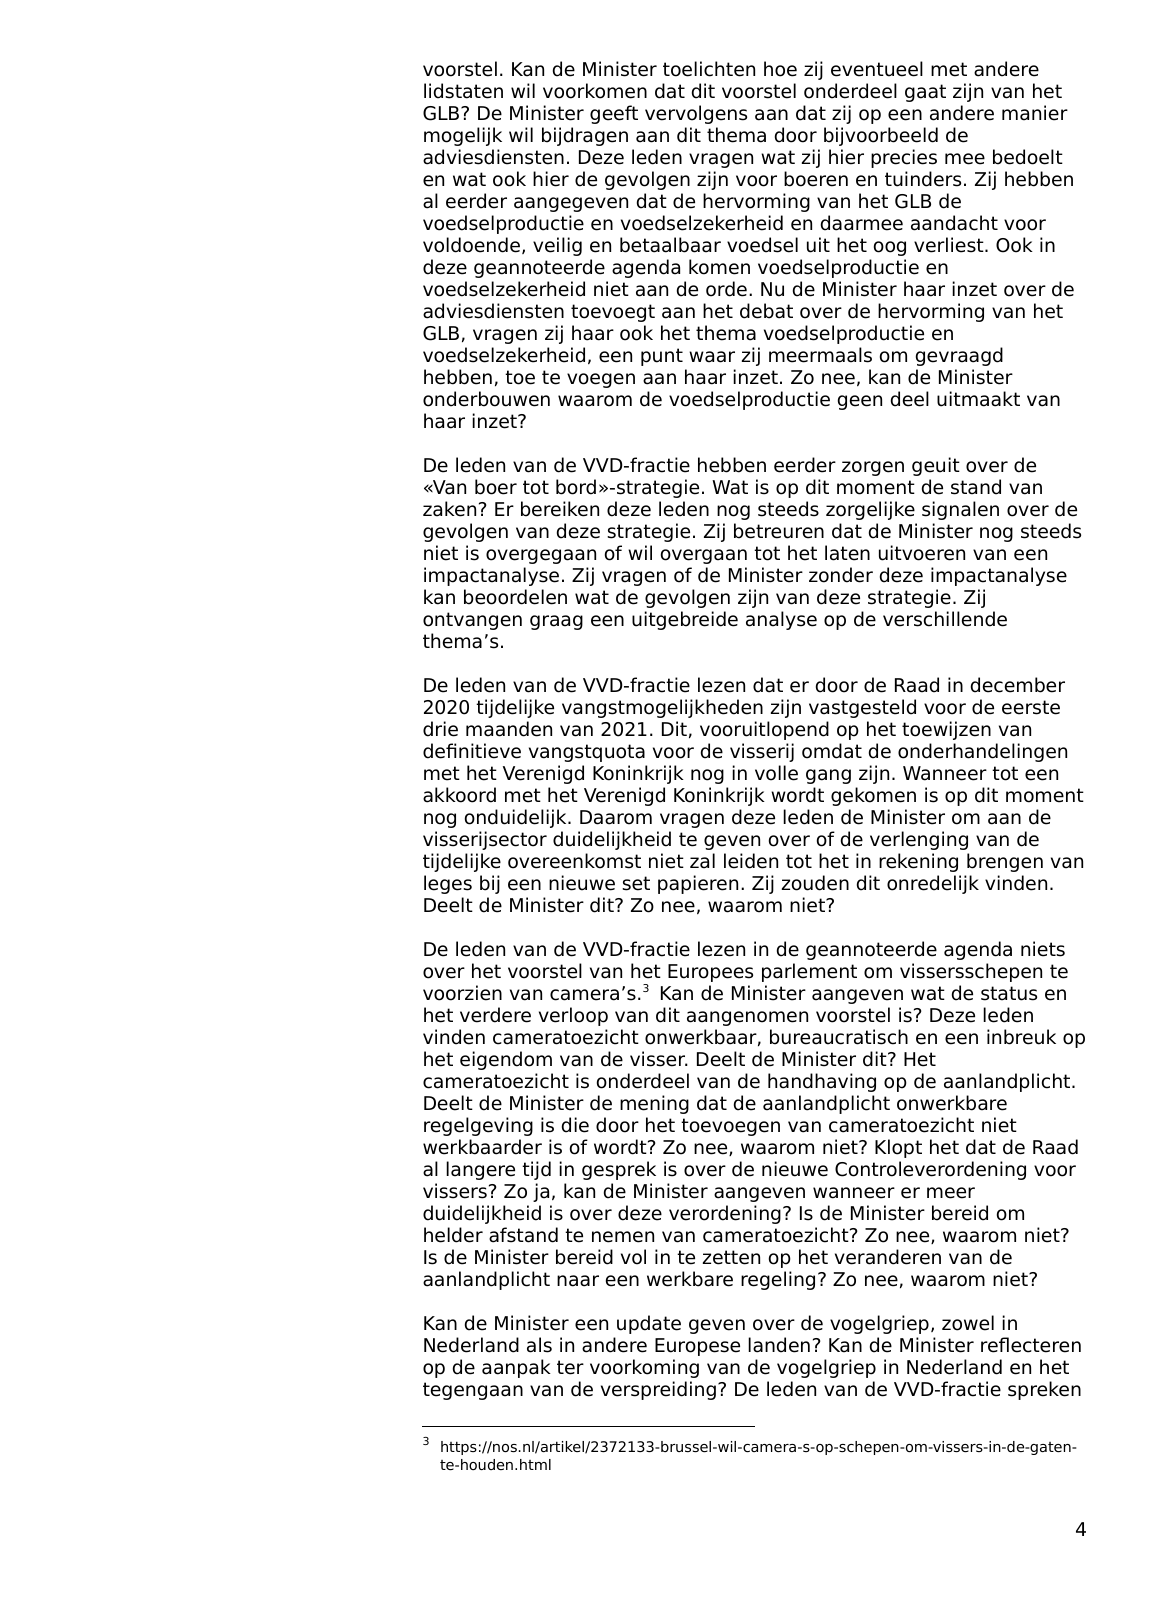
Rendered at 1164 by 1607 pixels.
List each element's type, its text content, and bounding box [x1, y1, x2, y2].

text https://nos.nl/artikel/2372133-brussel-wil-camera-s-op-schepen-om-vissers-in-de-gaten-te-houden.html [422, 1435, 1087, 1474]
text Kan de Minister een update geven over de vogelgriep, zowel in Nederland als in andere Europese landen? Kan de Minister reflecteren op de aanpak ter voorkoming van de vogelgriep in Nederland en het tegengaan van de verspreiding? De leden van de VVD-fractie spreken [422, 1313, 1087, 1401]
text voorstel. Kan de Minister toelichten hoe zij eventueel met andere lidstaten wil voorkomen dat dit voorstel onderdeel gaat zijn van het GLB? De Minister geeft vervolgens aan dat zij op een andere manier mogelijk wil bijdragen aan dit thema door bijvoorbeeld de adviesdiensten. Deze leden vragen wat zij hier precies mee bedoelt en wat ook hier de gevolgen zijn voor boeren en tuinders. Zij hebben al eerder aangegeven dat de hervorming van het GLB de voedselproductie en voedselzekerheid en daarmee aandacht voor voldoende, veilig en betaalbaar voedsel uit het oog verliest. Ook in deze geannoteerde agenda komen voedselproductie en voedselzekerheid niet aan de orde. Nu de Minister haar inzet over de adviesdiensten toevoegt aan het debat over de hervorming van het GLB, vragen zij haar ook het thema voedselproductie en voedselzekerheid, een punt waar zij meermaals om gevraagd hebben, toe te voegen aan haar inzet. Zo nee, kan de Minister onderbouwen waarom de voedselproductie geen deel uitmaakt van haar inzet? [422, 59, 1087, 433]
text De leden van de VVD-fractie lezen in de geannoteerde agenda niets over het voorstel van het Europees parlement om vissersschepen te voorzien van camera’s. Kan de Minister aangeven wat de status en het verdere verloop van dit aangenomen voorstel is? Deze leden vinden cameratoezicht onwerkbaar, bureaucratisch en een inbreuk op het eigendom van de visser. Deelt de Minister dit? Het cameratoezicht is onderdeel van de handhaving op de aanlandplicht. Deelt de Minister de mening dat de aanlandplicht onwerkbare regelgeving is die door het toevoegen van cameratoezicht niet werkbaarder is of wordt? Zo nee, waarom niet? Klopt het dat de Raad al langere tijd in gesprek is over de nieuwe Controleverordening voor vissers? Zo ja, kan de Minister aangeven wanneer er meer duidelijkheid is over deze verordening? Is de Minister bereid om helder afstand te nemen van cameratoezicht? Zo nee, waarom niet? Is de Minister bereid vol in te zetten op het veranderen van de aanlandplicht naar een werkbare regeling? Zo nee, waarom niet? [422, 939, 1087, 1291]
text De leden van de VVD-fractie hebben eerder zorgen geuit over de «Van boer tot bord»-strategie. Wat is op dit moment de stand van zaken? Er bereiken deze leden nog steeds zorgelijke signalen over de gevolgen van deze strategie. Zij betreuren dat de Minister nog steeds niet is overgegaan of wil overgaan tot het laten uitvoeren van een impactanalyse. Zij vragen of de Minister zonder deze impactanalyse kan beoordelen wat de gevolgen zijn van deze strategie. Zij ontvangen graag een uitgebreide analyse op de verschillende thema’s. [422, 455, 1087, 653]
text De leden van de VVD-fractie lezen dat er door de Raad in december 2020 tijdelijke vangstmogelijkheden zijn vastgesteld voor de eerste drie maanden van 2021. Dit, vooruitlopend op het toewijzen van definitieve vangstquota voor de visserij omdat de onderhandelingen met het Verenigd Koninkrijk nog in volle gang zijn. Wanneer tot een akkoord met het Verenigd Koninkrijk wordt gekomen is op dit moment nog onduidelijk. Daarom vragen deze leden de Minister om aan de visserijsector duidelijkheid te geven over of de verlenging van de tijdelijke overeenkomst niet zal leiden tot het in rekening brengen van leges bij een nieuwe set papieren. Zij zouden dit onredelijk vinden. Deelt de Minister dit? Zo nee, waarom niet? [422, 675, 1087, 917]
